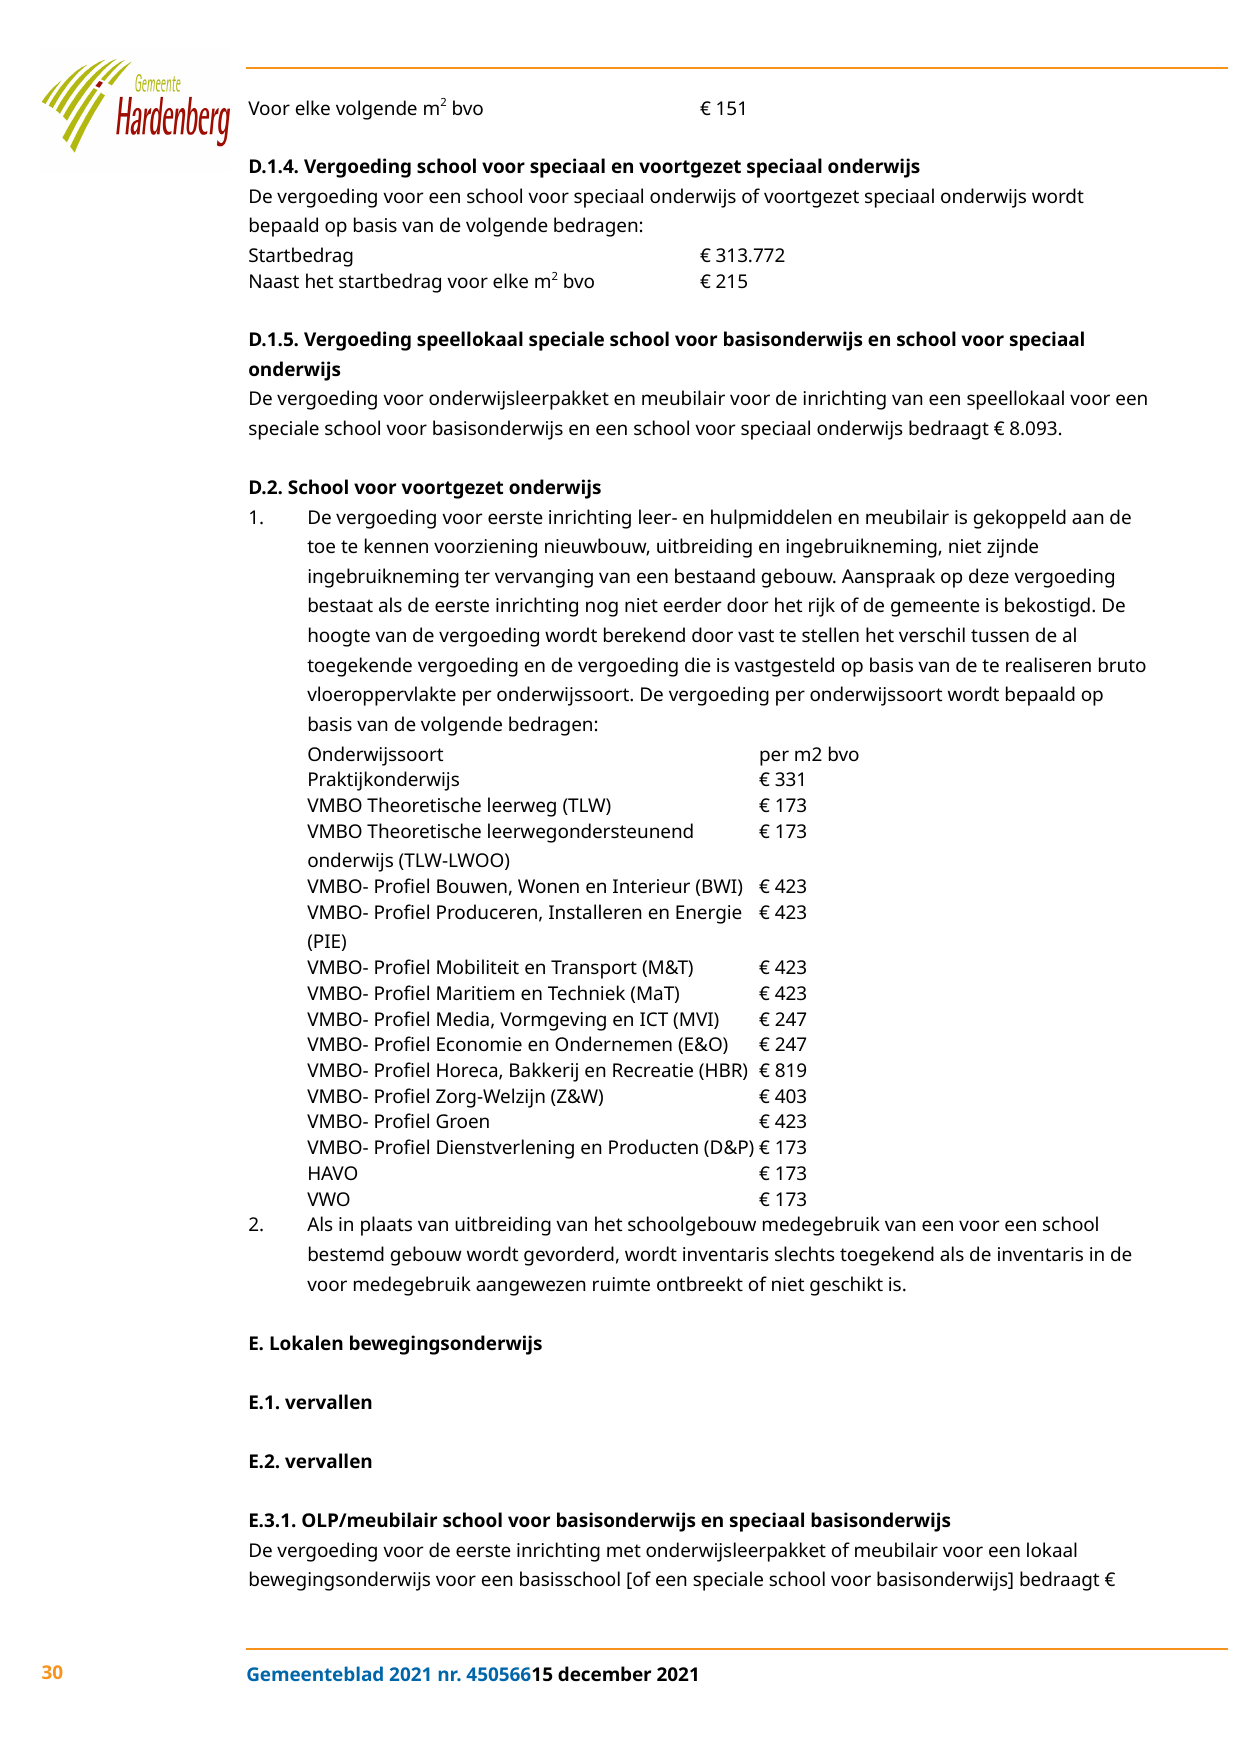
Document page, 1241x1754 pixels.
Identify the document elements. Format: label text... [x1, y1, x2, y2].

picture [41, 47, 231, 172]
table_cell € 247 [759, 1006, 1211, 1031]
table_header Startbedrag [248, 242, 700, 268]
text E.1. vervallen [248, 1389, 1152, 1415]
table_cell € 423 [759, 980, 1211, 1006]
table_cell € 173 [759, 1134, 1211, 1160]
table_cell € 819 [759, 1057, 1211, 1083]
table_cell VWO [307, 1186, 759, 1212]
table_cell Praktijkonderwijs [307, 766, 759, 792]
table_cell € 173 [759, 1160, 1211, 1186]
list De vergoeding voor eerste inrichting leer- en hulpmiddelen en meubilair is gekoppeld aan de toe te kennen voorziening nieuwbouw, uitbreiding en ingebruikneming, niet zijnde ingebruikneming ter vervanging van een bestaand gebouw. Aanspraak op deze vergoeding bestaat als de eerste inrichting nog niet eerder door het rijk of de gemeente is bekostigd. De hoogte van de vergoeding wordt berekend door vast te stellen het verschil tussen de al toegekende vergoeding en de vergoeding die is vastgesteld op basis van de te realiseren bruto vloeroppervlakte per onderwijssoort. De vergoeding per onderwijssoort wordt bepaald op basis van de volgende bedragen: [248, 504, 1152, 737]
table_cell HAVO [307, 1160, 759, 1186]
table_cell Voor elke volgende m2 bvo [248, 95, 700, 121]
text D.1.5. Vergoeding speellokaal speciale school voor basisonderwijs en school voor speciaal onderwijs [248, 326, 1152, 382]
text E.2. vervallen [248, 1448, 1152, 1474]
table_cell € 331 [759, 766, 1211, 792]
table_cell € 423 [759, 873, 1211, 899]
table_header per m2 bvo [759, 741, 1211, 766]
table_cell Naast het startbedrag voor elke m2 bvo [248, 268, 700, 294]
table_cell VMBO- Profiel Mobiliteit en Transport (M&T) [307, 954, 759, 980]
table_cell VMBO Theoretische leerwegondersteunend onderwijs (TLW-LWOO) [307, 818, 759, 873]
table_cell VMBO Theoretische leerweg (TLW) [307, 792, 759, 818]
table_cell € 173 [759, 818, 1211, 873]
text De vergoeding voor een school voor speciaal onderwijs of voortgezet speciaal onderwijs wordt bepaald op basis van de volgende bedragen: [248, 183, 1152, 238]
table_cell VMBO- Profiel Media, Vormgeving en ICT (MVI) [307, 1006, 759, 1031]
text D.2. School voor voortgezet onderwijs [248, 474, 1152, 500]
table_cell € 173 [759, 792, 1211, 818]
table_cell € 173 [759, 1186, 1211, 1212]
table_cell VMBO- Profiel Bouwen, Wonen en Interieur (BWI) [307, 873, 759, 899]
table_cell € 423 [759, 899, 1211, 954]
text De vergoeding voor onderwijsleerpakket en meubilair voor de inrichting van een speellokaal voor een speciale school voor basisonderwijs en een school voor speciaal onderwijs bedraagt € 8.093. [248, 386, 1152, 441]
text De vergoeding voor de eerste inrichting met onderwijsleerpakket of meubilair voor een lokaal bewegingsonderwijs voor een basisschool [of een speciale school voor basisonderwijs] bedraagt € [248, 1537, 1152, 1592]
table_cell VMBO- Profiel Economie en Ondernemen (E&O) [307, 1031, 759, 1057]
table_cell VMBO- Profiel Horeca, Bakkerij en Recreatie (HBR) [307, 1057, 759, 1083]
table_header Onderwijssoort [307, 741, 759, 766]
table_header € 313.772 [700, 242, 1152, 268]
table_cell VMBO- Profiel Dienstverlening en Producten (D&P) [307, 1134, 759, 1160]
text E.3.1. OLP/meubilair school voor basisonderwijs en speciaal basisonderwijs [248, 1507, 1152, 1533]
table_cell € 215 [700, 268, 1152, 294]
text E. Lokalen bewegingsonderwijs [248, 1330, 1152, 1356]
table_cell VMBO- Profiel Groen [307, 1109, 759, 1134]
table_cell € 423 [759, 1109, 1211, 1134]
table_cell VMBO- Profiel Produceren, Installeren en Energie (PIE) [307, 899, 759, 954]
text D.1.4. Vergoeding school voor speciaal en voortgezet speciaal onderwijs [248, 153, 1152, 179]
table_cell € 423 [759, 954, 1211, 980]
table_cell € 151 [700, 95, 1152, 121]
table_cell € 247 [759, 1031, 1211, 1057]
list Als in plaats van uitbreiding van het schoolgebouw medegebruik van een voor een school bestemd gebouw wordt gevorderd, wordt inventaris slechts toegekend als de inventaris in de voor medegebruik aangewezen ruimte ontbreekt of niet geschikt is. [248, 1212, 1152, 1297]
table_cell VMBO- Profiel Zorg-Welzijn (Z&W) [307, 1083, 759, 1109]
table_cell € 403 [759, 1083, 1211, 1109]
table_cell VMBO- Profiel Maritiem en Techniek (MaT) [307, 980, 759, 1006]
